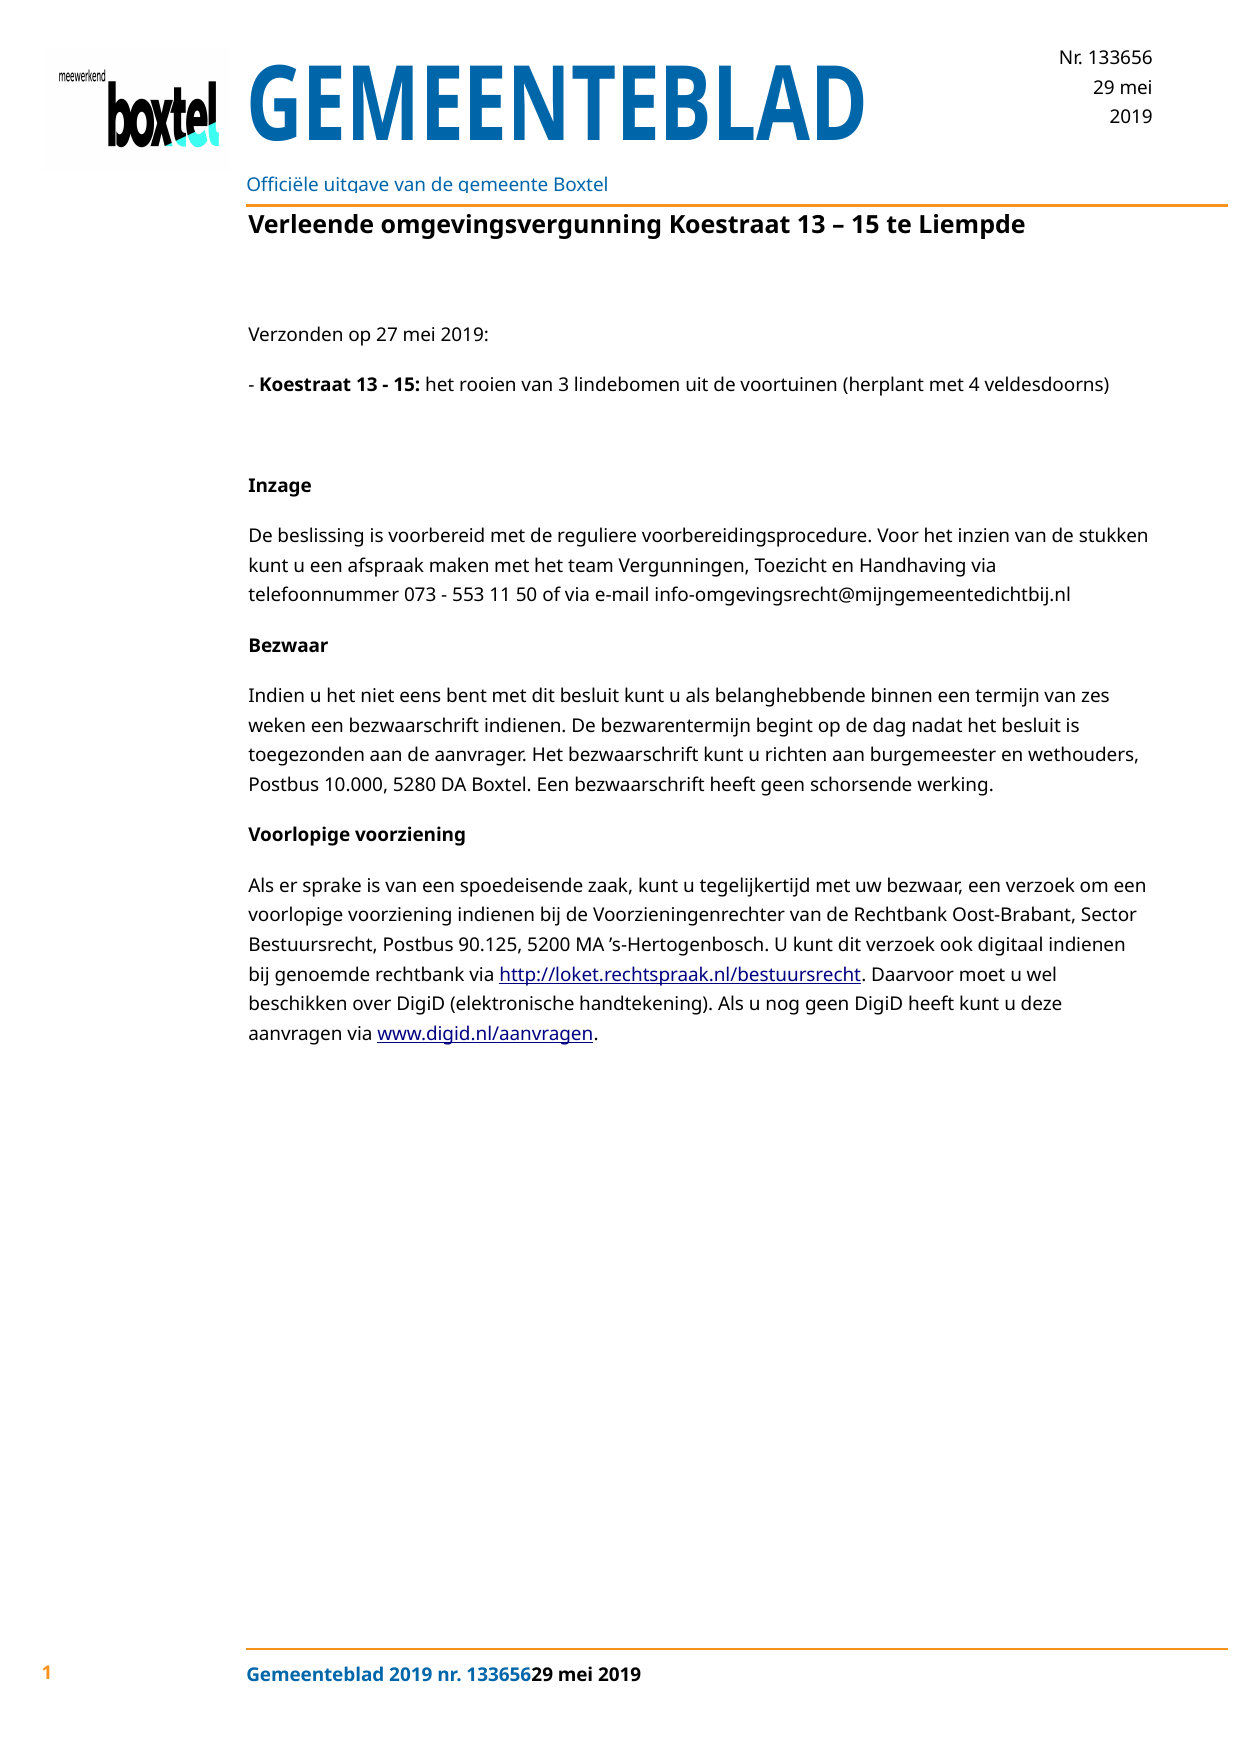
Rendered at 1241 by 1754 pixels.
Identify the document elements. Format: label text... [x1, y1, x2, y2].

text Inzage [248, 472, 1152, 498]
text Verleende omgevingsvergunning Koestraat 13 – 15 te Liempde [248, 207, 1152, 241]
text Als er sprake is van een spoedeisende zaak, kunt u tegelijkertijd met uw bezwaar, een verzoek om een voorlopige voorziening indienen bij de Voorzieningenrechter van de Rechtbank Oost-Brabant, Sector Bestuursrecht, Postbus 90.125, 5200 MA ’s-Hertogenbosch. U kunt dit verzoek ook digitaal indienen bij genoemde rechtbank via http://loket.rechtspraak.nl/bestuursrecht. Daarvoor moet u wel beschikken over DigiD (elektronische handtekening). Als u nog geen DigiD heeft kunt u deze aanvragen via www.digid.nl/aanvragen. [248, 872, 1152, 1046]
picture [41, 47, 231, 172]
text Voorlopige voorziening [248, 822, 1152, 847]
text De beslissing is voorbereid met de reguliere voorbereidingsprocedure. Voor het inzien van de stukken kunt u een afspraak maken met het team Vergunningen, Toezicht en Handhaving via telefoonnummer 073 - 553 11 50 of via e-mail info-omgevingsrecht@mijngemeentedichtbij.nl [248, 522, 1152, 607]
text Indien u het niet eens bent met dit besluit kunt u als belanghebbende binnen een termijn van zes weken een bezwaarschrift indienen. De bezwarentermijn begint op de dag nadat het besluit is toegezonden aan de aanvrager. Het bezwaarschrift kunt u richten aan burgemeester en wethouders, Postbus 10.000, 5280 DA Boxtel. Een bezwaarschrift heeft geen schorsende werking. [248, 682, 1152, 797]
text Bezwaar [248, 632, 1152, 658]
text - Koestraat 13 - 15: het rooien van 3 lindebomen uit de voortuinen (herplant met 4 veldesdoorns) [248, 371, 1152, 397]
text Verzonden op 27 mei 2019: [248, 321, 1152, 346]
